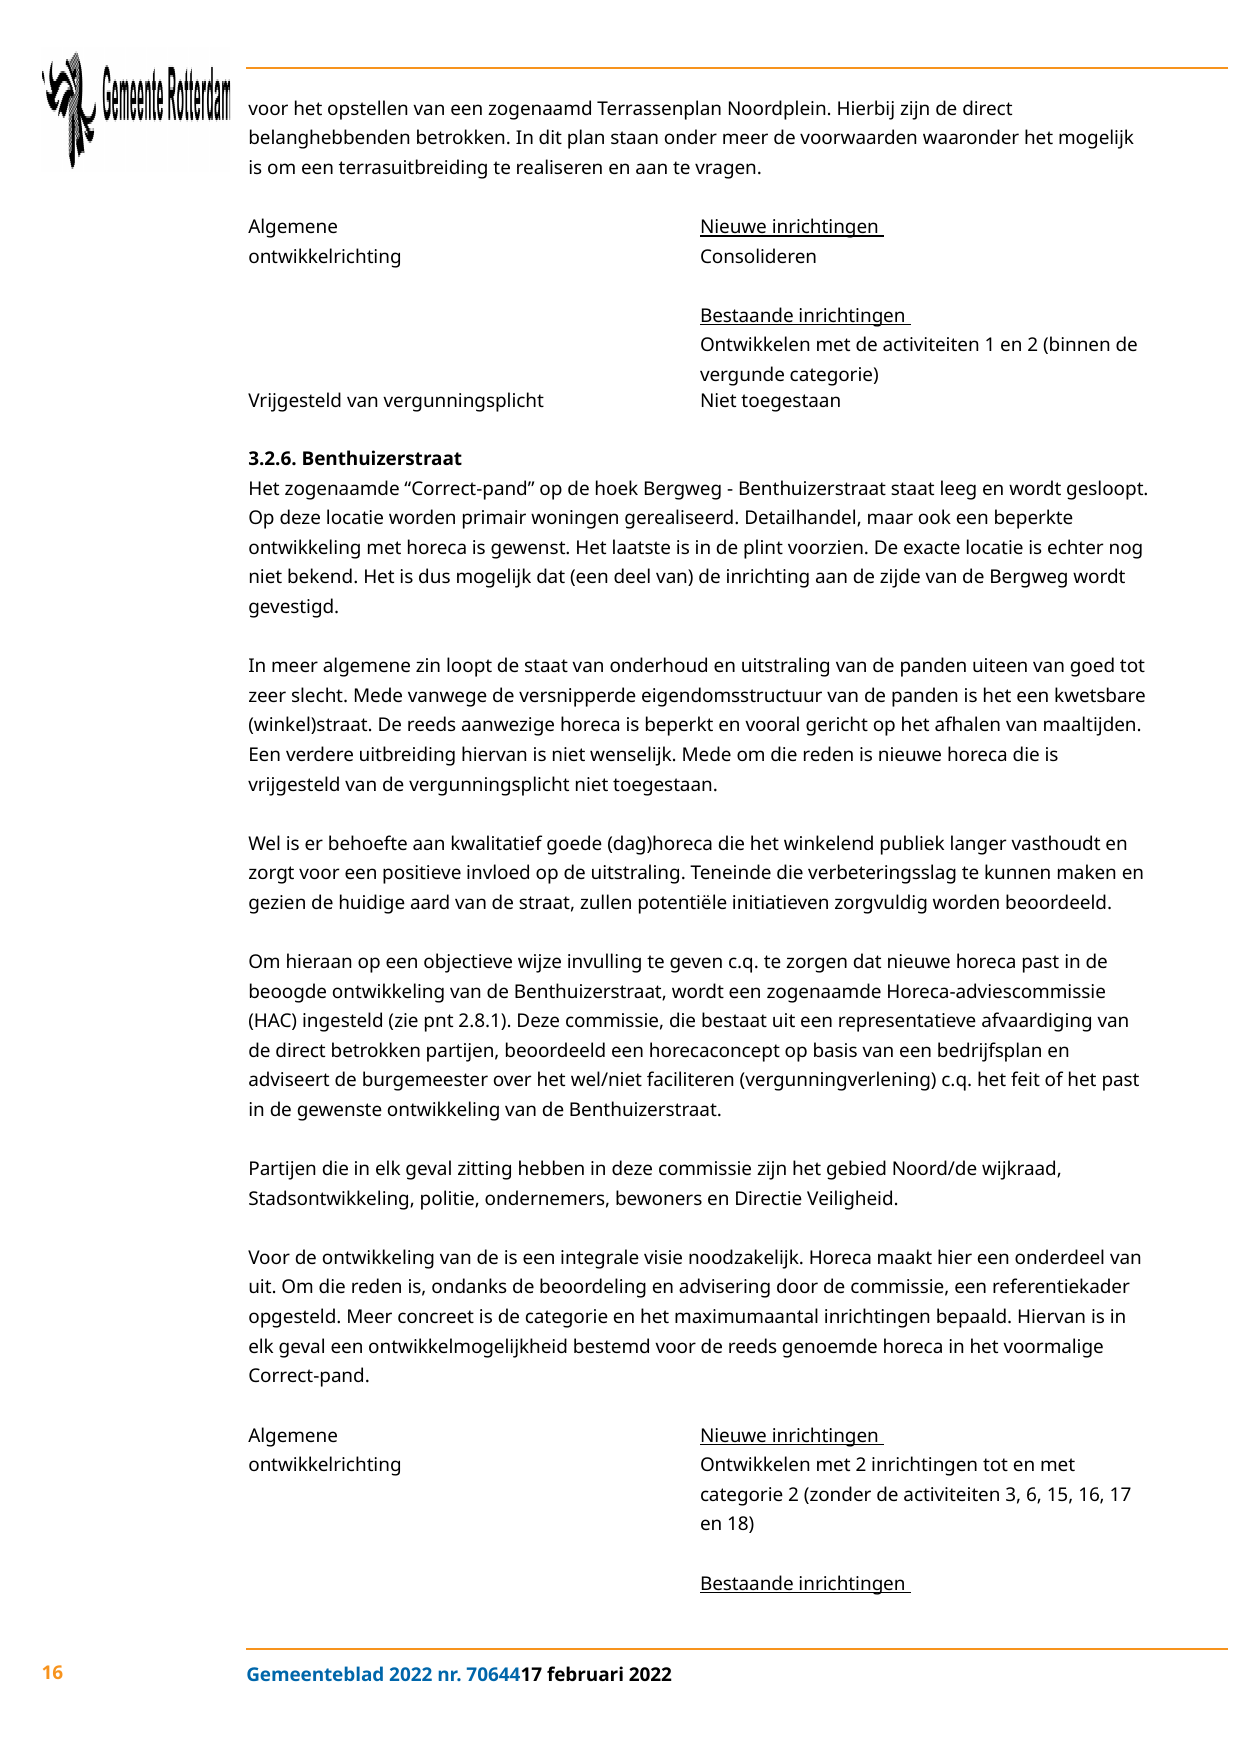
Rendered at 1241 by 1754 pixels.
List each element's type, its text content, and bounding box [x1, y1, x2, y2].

table_header Algemene ontwikkelrichting [248, 1422, 700, 1595]
table_header Algemene ontwikkelrichting [248, 213, 700, 387]
picture [41, 47, 231, 172]
table_cell Niet toegestaan [700, 387, 1152, 413]
table_cell Vrijgesteld van vergunningsplicht [248, 387, 700, 413]
text Partijen die in elk geval zitting hebben in deze commissie zijn het gebied Noord/de wijkraad, Stadsontwikkeling, politie, ondernemers, bewoners en Directie Veiligheid. [248, 1155, 1152, 1211]
text Om hieraan op een objectieve wijze invulling te geven c.q. te zorgen dat nieuwe horeca past in de beoogde ontwikkeling van de Benthuizerstraat, wordt een zogenaamde Horeca-adviescommissie (HAC) ingesteld (zie pnt 2.8.1). Deze commissie, die bestaat uit een representatieve afvaardiging van de direct betrokken partijen, beoordeeld een horecaconcept op basis van een bedrijfsplan en adviseert de burgemeester over het wel/niet faciliteren (vergunningverlening) c.q. het feit of het past in de gewenste ontwikkeling van de Benthuizerstraat. [248, 948, 1152, 1122]
text Het zogenaamde “Correct-pand” op de hoek Bergweg - Benthuizerstraat staat leeg en wordt gesloopt. Op deze locatie worden primair woningen gerealiseerd. Detailhandel, maar ook een beperkte ontwikkeling met horeca is gewenst. Het laatste is in de plint voorzien. De exacte locatie is echter nog niet bekend. Het is dus mogelijk dat (een deel van) de inrichting aan de zijde van de Bergweg wordt gevestigd. [248, 475, 1152, 619]
text Wel is er behoefte aan kwalitatief goede (dag)horeca die het winkelend publiek langer vasthoudt en zorgt voor een positieve invloed op de uitstraling. Teneinde die verbeteringsslag te kunnen maken en gezien de huidige aard van de straat, zullen potentiële initiatieven zorgvuldig worden beoordeeld. [248, 830, 1152, 915]
text In meer algemene zin loopt de staat van onderhoud en uitstraling van de panden uiteen van goed tot zeer slecht. Mede vanwege de versnipperde eigendomsstructuur van de panden is het een kwetsbare (winkel)straat. De reeds aanwezige horeca is beperkt en vooral gericht op het afhalen van maaltijden. Een verdere uitbreiding hiervan is niet wenselijk. Mede om die reden is nieuwe horeca die is vrijgesteld van de vergunningsplicht niet toegestaan. [248, 652, 1152, 797]
text voor het opstellen van een zogenaamd Terrassenplan Noordplein. Hierbij zijn de direct belanghebbenden betrokken. In dit plan staan onder meer de voorwaarden waaronder het mogelijk is om een terrasuitbreiding te realiseren en aan te vragen. [248, 95, 1152, 180]
text 3.2.6. Benthuizerstraat [248, 445, 1152, 471]
text Voor de ontwikkeling van de is een integrale visie noodzakelijk. Horeca maakt hier een onderdeel van uit. Om die reden is, ondanks de beoordeling en advisering door de commissie, een referentiekader opgesteld. Meer concreet is de categorie en het maximumaantal inrichtingen bepaald. Hiervan is in elk geval een ontwikkelmogelijkheid bestemd voor de reeds genoemde horeca in het voormalige Correct-pand. [248, 1244, 1152, 1388]
table_header Nieuwe inrichtingen Consolideren Bestaande inrichtingen Ontwikkelen met de activiteiten 1 en 2 (binnen de vergunde categorie) [700, 213, 1152, 387]
table_header Nieuwe inrichtingen Ontwikkelen met 2 inrichtingen tot en met categorie 2 (zonder de activiteiten 3, 6, 15, 16, 17 en 18) Bestaande inrichtingen [700, 1422, 1152, 1595]
